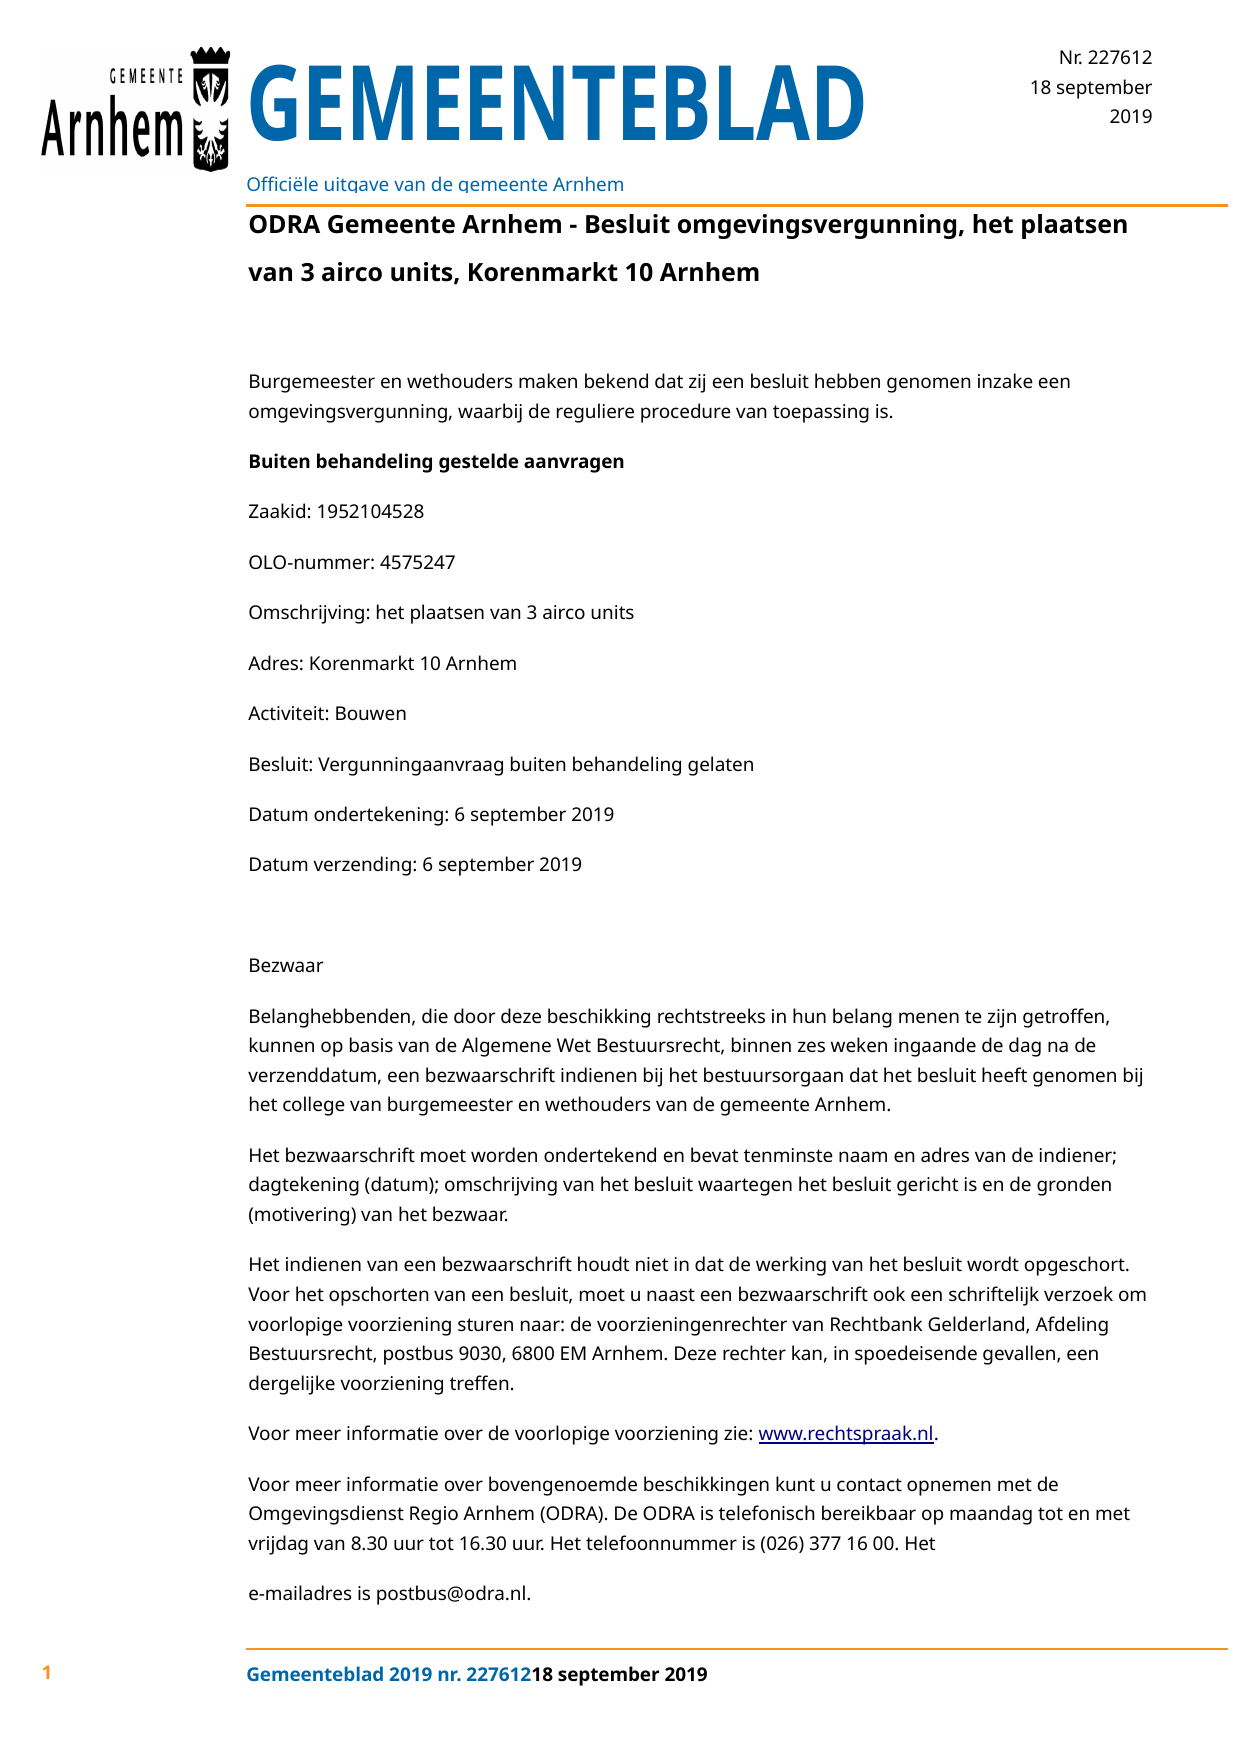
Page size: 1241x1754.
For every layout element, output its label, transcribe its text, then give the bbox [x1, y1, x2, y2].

text Belanghebbenden, die door deze beschikking rechtstreeks in hun belang menen te zijn getroffen, kunnen op basis van de Algemene Wet Bestuursrecht, binnen zes weken ingaande de dag na de verzenddatum, een bezwaarschrift indienen bij het bestuursorgaan dat het besluit heeft genomen bij het college van burgemeester en wethouders van de gemeente Arnhem. [248, 1003, 1152, 1117]
text Buiten behandeling gestelde aanvragen [248, 448, 1152, 474]
text e-mailadres is postbus@odra.nl. [248, 1580, 1152, 1606]
text Voor meer informatie over de voorlopige voorziening zie: www.rechtspraak.nl. [248, 1420, 1152, 1446]
text OLO-nummer: 4575247 [248, 549, 1152, 575]
text Datum verzending: 6 september 2019 [248, 852, 1152, 877]
text Het bezwaarschrift moet worden ondertekend en bevat tenminste naam en adres van de indiener; dagtekening (datum); omschrijving van het besluit waartegen het besluit gericht is en de gronden (motivering) van het bezwaar. [248, 1142, 1152, 1227]
text ODRA Gemeente Arnhem - Besluit omgevingsvergunning, het plaatsen van 3 airco units, Korenmarkt 10 Arnhem [248, 207, 1152, 288]
text Bezwaar [248, 952, 1152, 978]
text Voor meer informatie over bovengenoemde beschikkingen kunt u contact opnemen met de Omgevingsdienst Regio Arnhem (ODRA). De ODRA is telefonisch bereikbaar op maandag tot en met vrijdag van 8.30 uur tot 16.30 uur. Het telefoonnummer is (026) 377 16 00. Het [248, 1471, 1152, 1556]
text Omschrijving: het plaatsen van 3 airco units [248, 599, 1152, 625]
picture [41, 47, 231, 172]
text Activiteit: Bouwen [248, 700, 1152, 726]
text Adres: Korenmarkt 10 Arnhem [248, 650, 1152, 676]
text Besluit: Vergunningaanvraag buiten behandeling gelaten [248, 751, 1152, 777]
text Zaakid: 1952104528 [248, 499, 1152, 524]
text Burgemeester en wethouders maken bekend dat zij een besluit hebben genomen inzake een omgevingsvergunning, waarbij de reguliere procedure van toepassing is. [248, 368, 1152, 424]
text Het indienen van een bezwaarschrift houdt niet in dat de werking van het besluit wordt opgeschort. Voor het opschorten van een besluit, moet u naast een bezwaarschrift ook een schriftelijk verzoek om voorlopige voorziening sturen naar: de voorzieningenrechter van Rechtbank Gelderland, Afdeling Bestuursrecht, postbus 9030, 6800 EM Arnhem. Deze rechter kan, in spoedeisende gevallen, een dergelijke voorziening treffen. [248, 1252, 1152, 1396]
text Datum ondertekening: 6 september 2019 [248, 801, 1152, 827]
